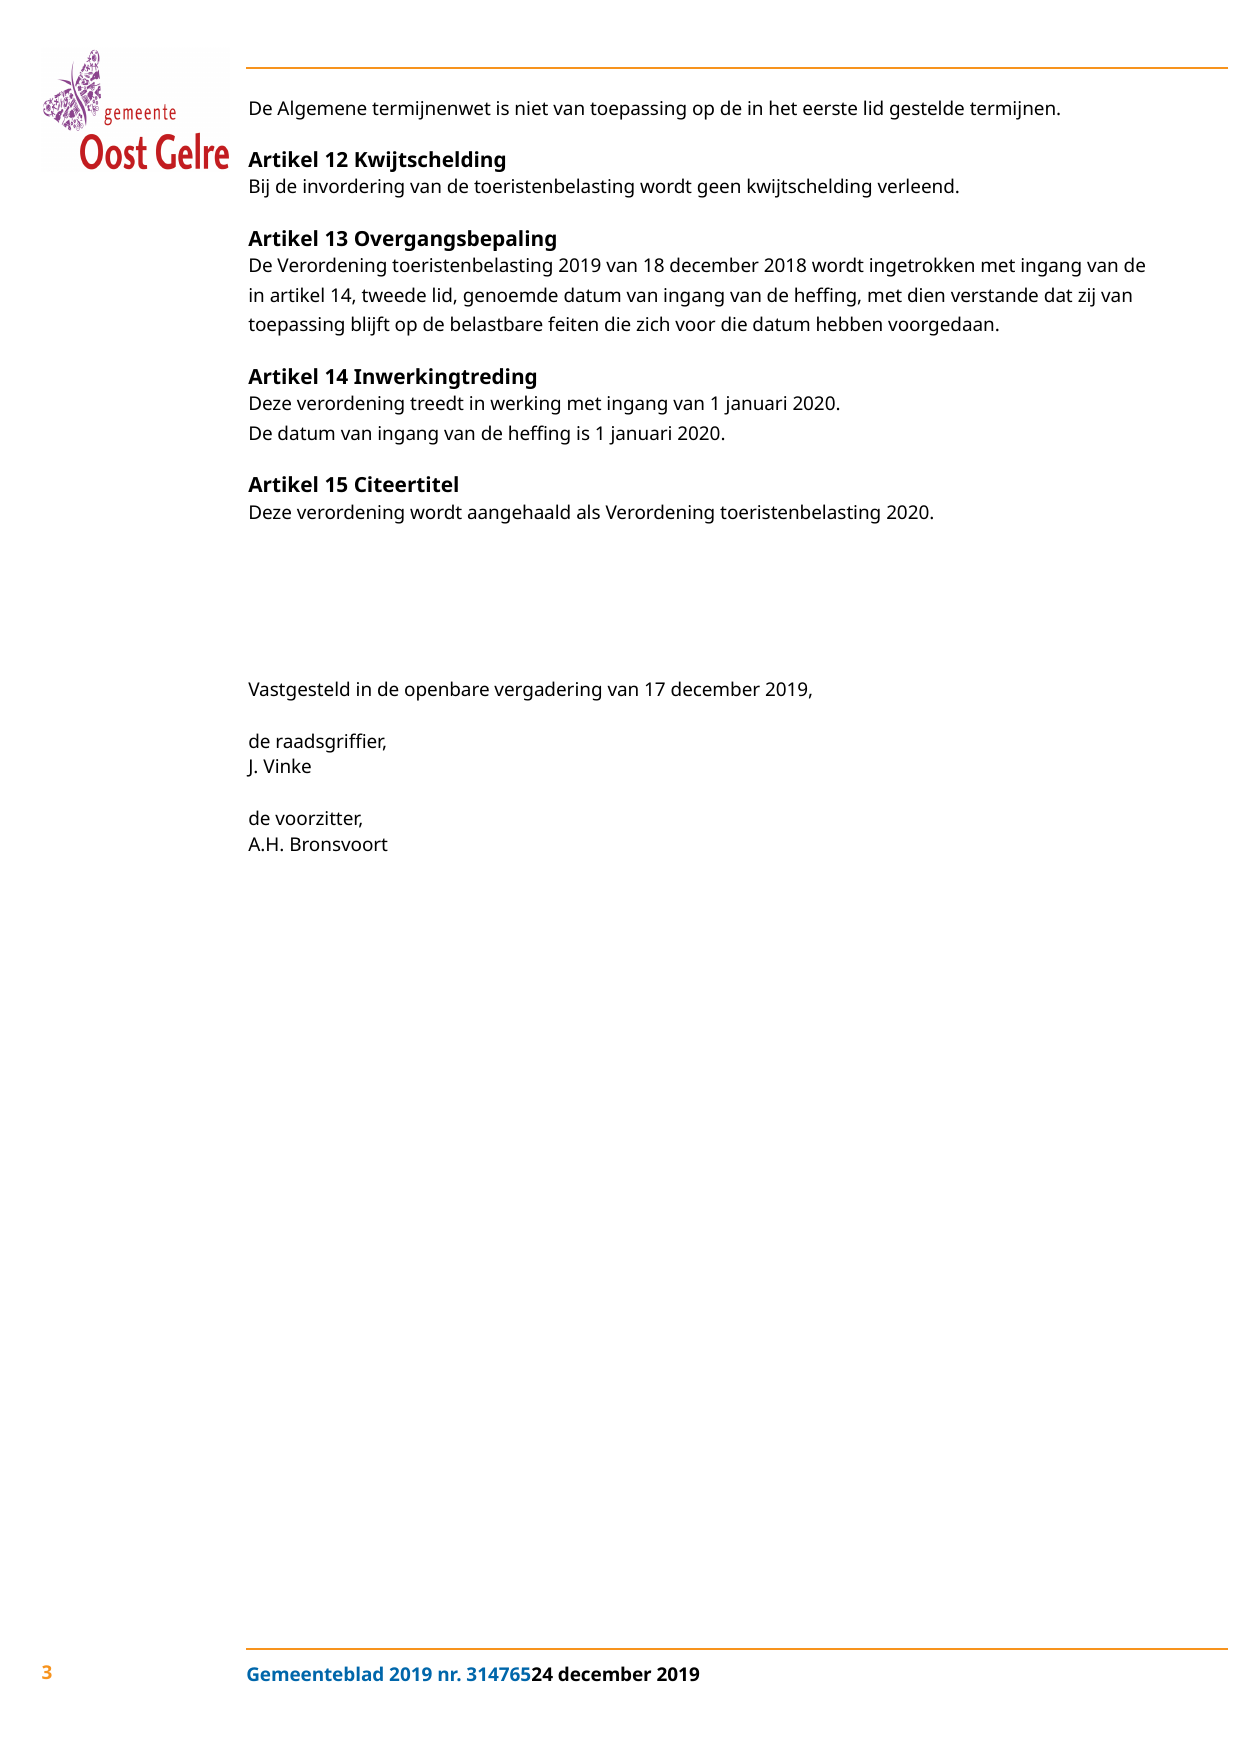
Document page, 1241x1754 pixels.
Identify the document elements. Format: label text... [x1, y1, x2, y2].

text A.H. Bronsvoort [248, 831, 1152, 857]
text de voorzitter, [248, 805, 1152, 831]
text Artikel 15 Citeertitel [248, 471, 1152, 499]
picture [41, 47, 231, 172]
text de raadsgriffier, [248, 728, 1152, 754]
text De Verordening toeristenbelasting 2019 van 18 december 2018 wordt ingetrokken met ingang van de in artikel 14, tweede lid, genoemde datum van ingang van de heffing, met dien verstande dat zij van toepassing blijft op de belastbare feiten die zich voor die datum hebben voorgedaan. [248, 252, 1152, 337]
text J. Vinke [248, 754, 1152, 779]
text Artikel 13 Overgangsbepaling [248, 224, 1152, 252]
text Deze verordening wordt aangehaald als Verordening toeristenbelasting 2020. [248, 499, 1152, 525]
text Vastgesteld in de openbare vergadering van 17 december 2019, [248, 676, 1152, 702]
text De Algemene termijnenwet is niet van toepassing op de in het eerste lid gestelde termijnen. [248, 95, 1152, 121]
text De datum van ingang van de heffing is 1 januari 2020. [248, 420, 1152, 446]
text Artikel 14 Inwerkingtreding [248, 362, 1152, 391]
text Deze verordening treedt in werking met ingang van 1 januari 2020. [248, 391, 1152, 416]
text Bij de invordering van de toeristenbelasting wordt geen kwijtschelding verleend. [248, 174, 1152, 199]
text Artikel 12 Kwijtschelding [248, 145, 1152, 174]
